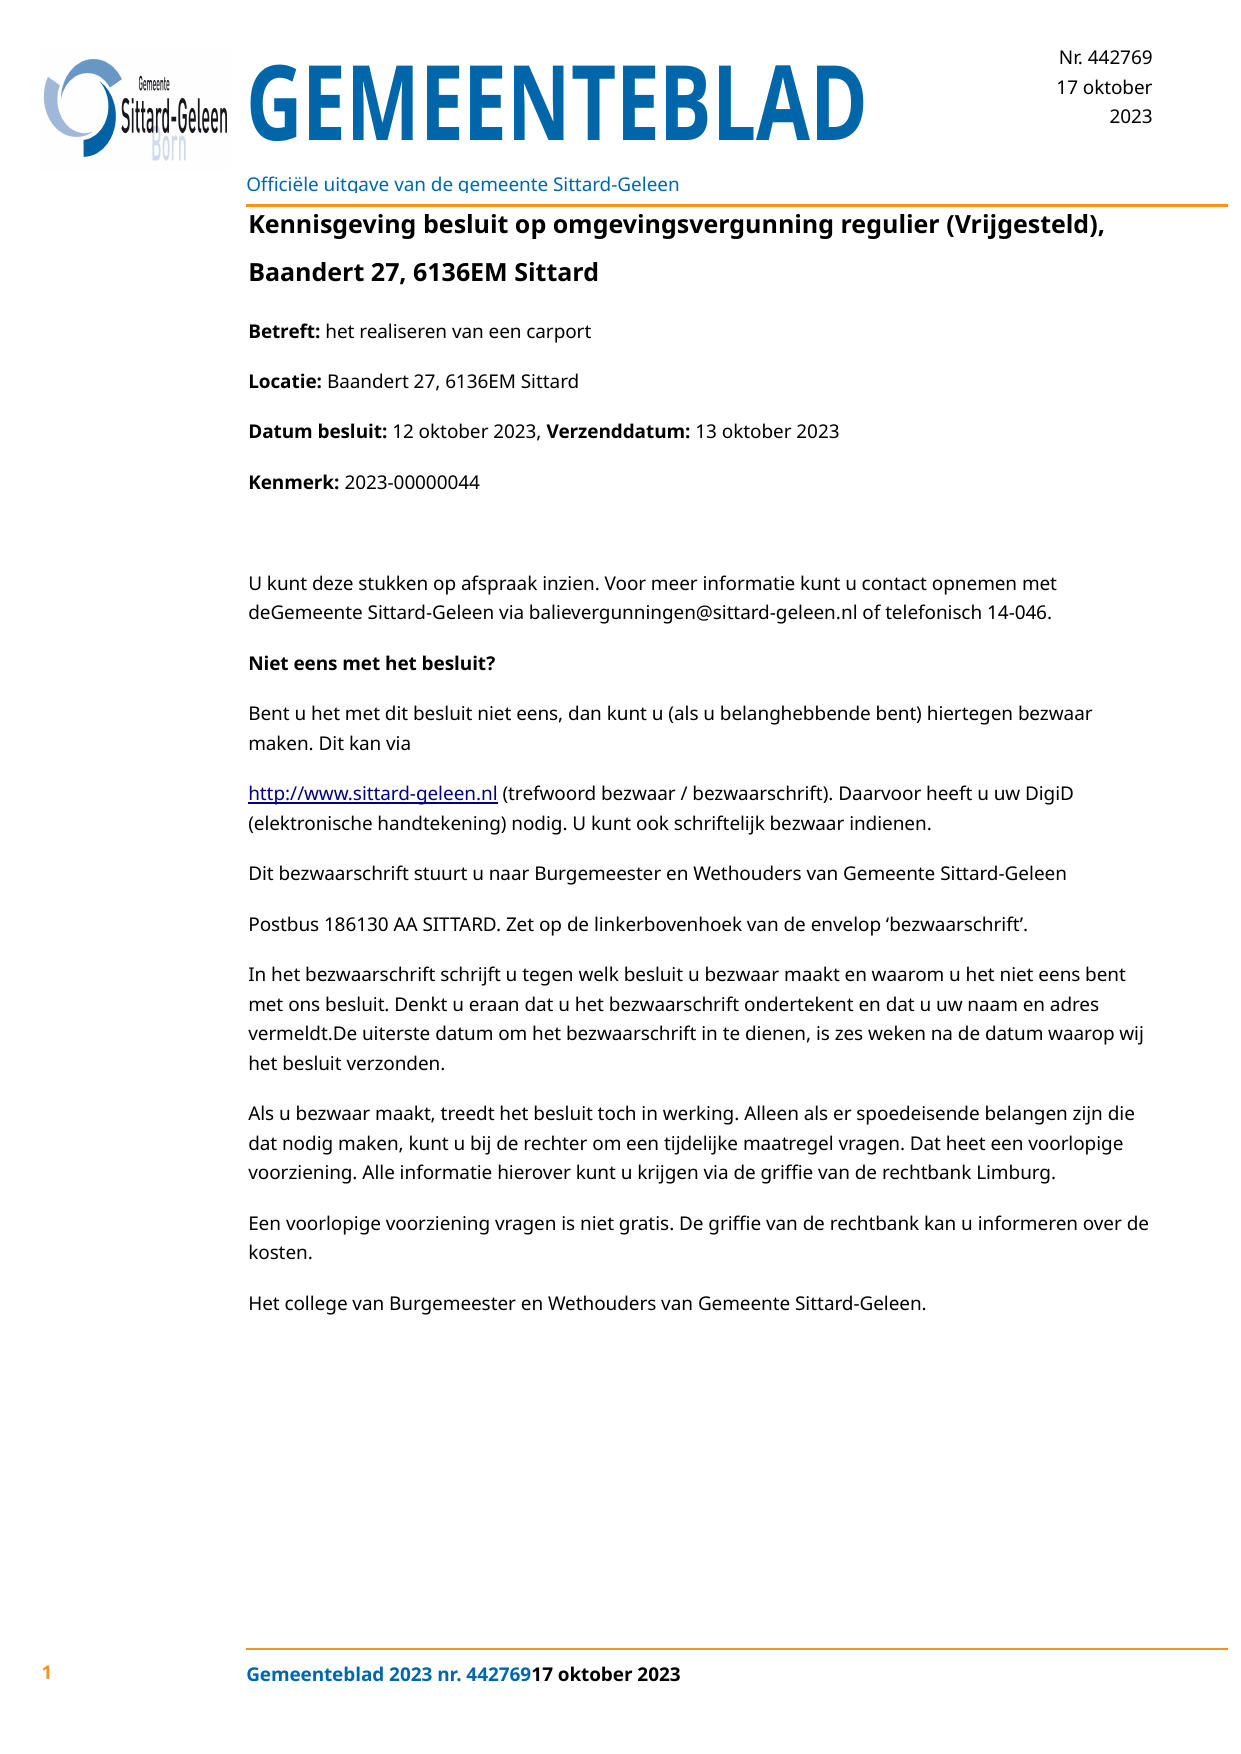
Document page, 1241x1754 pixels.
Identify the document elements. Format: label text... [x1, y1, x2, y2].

text Postbus 186130 AA SITTARD. Zet op de linkerbovenhoek van de envelop ‘bezwaarschrift’. [248, 911, 1152, 937]
text Locatie: Baandert 27, 6136EM Sittard [248, 368, 1152, 394]
text In het bezwaarschrift schrijft u tegen welk besluit u bezwaar maakt en waarom u het niet eens bent met ons besluit. Denkt u eraan dat u het bezwaarschrift ondertekent en dat u uw naam en adres vermeldt.De uiterste datum om het bezwaarschrift in te dienen, is zes weken na de datum waarop wij het besluit verzonden. [248, 961, 1152, 1076]
text Kenmerk: 2023-00000044 [248, 469, 1152, 495]
text Kennisgeving besluit op omgevingsvergunning regulier (Vrijgesteld), Baandert 27, 6136EM Sittard [248, 207, 1152, 288]
text Dit bezwaarschrift stuurt u naar Burgemeester en Wethouders van Gemeente Sittard-Geleen [248, 860, 1152, 886]
picture [41, 47, 231, 172]
text U kunt deze stukken op afspraak inzien. Voor meer informatie kunt u contact opnemen met deGemeente Sittard-Geleen via balievergunningen@sittard-geleen.nl of telefonisch 14-046. [248, 570, 1152, 625]
text http://www.sittard-geleen.nl (trefwoord bezwaar / bezwaarschrift). Daarvoor heeft u uw DigiD (elektronische handtekening) nodig. U kunt ook schriftelijk bezwaar indienen. [248, 780, 1152, 836]
text Betreft: het realiseren van een carport [248, 318, 1152, 344]
text Datum besluit: 12 oktober 2023, Verzenddatum: 13 oktober 2023 [248, 419, 1152, 444]
text Een voorlopige voorziening vragen is niet gratis. De griffie van de rechtbank kan u informeren over de kosten. [248, 1210, 1152, 1265]
text Bent u het met dit besluit niet eens, dan kunt u (als u belanghebbende bent) hiertegen bezwaar maken. Dit kan via [248, 700, 1152, 756]
text Als u bezwaar maakt, treedt het besluit toch in werking. Alleen als er spoedeisende belangen zijn die dat nodig maken, kunt u bij de rechter om een tijdelijke maatregel vragen. Dat heet een voorlopige voorziening. Alle informatie hierover kunt u krijgen via de griffie van de rechtbank Limburg. [248, 1100, 1152, 1185]
text Het college van Burgemeester en Wethouders van Gemeente Sittard-Geleen. [248, 1290, 1152, 1316]
text Niet eens met het besluit? [248, 650, 1152, 676]
